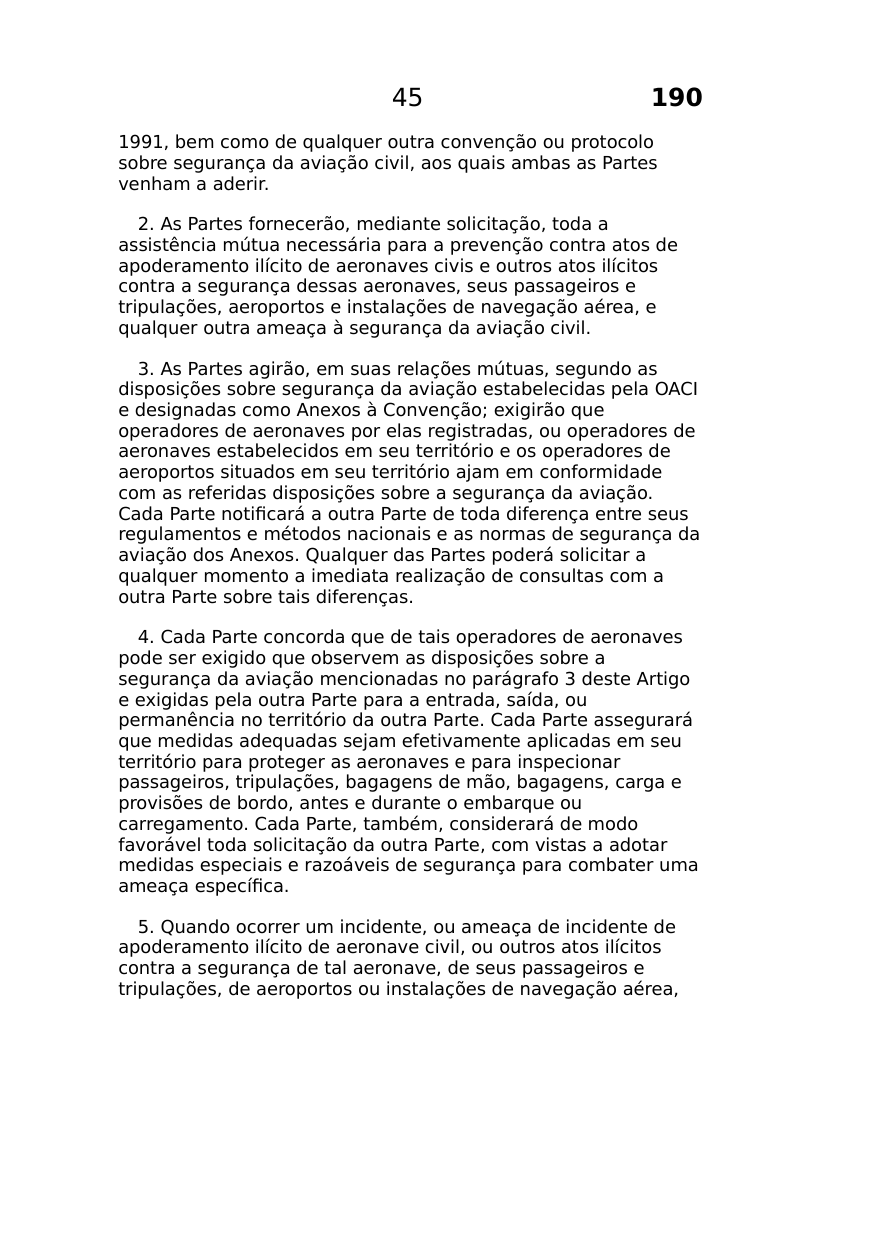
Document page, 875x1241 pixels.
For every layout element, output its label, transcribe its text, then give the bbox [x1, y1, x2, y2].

text 4. Cada Parte concorda que de tais operadores de aeronaves pode ser exigido que observem as disposições sobre a segurança da aviação mencionadas no parágrafo 3 deste Artigo e exigidas pela outra Parte para a entrada, saída, ou permanência no território da outra Parte. Cada Parte assegurará que medidas adequadas sejam efetivamente aplicadas em seu território para proteger as aeronaves e para inspecionar passageiros, tripulações, bagagens de mão, bagagens, carga e provisões de bordo, antes e durante o embarque ou carregamento. Cada Parte, também, considerará de modo favorável toda solicitação da outra Parte, com vistas a adotar medidas especiais e razoáveis de segurança para combater uma ameaça específica. [118, 627, 703, 897]
text 1991, bem como de qualquer outra convenção ou protocolo sobre segurança da aviação civil, aos quais ambas as Partes venham a aderir. [118, 132, 703, 194]
text 5. Quando ocorrer um incidente, ou ameaça de incidente de apoderamento ilícito de aeronave civil, ou outros atos ilícitos contra a segurança de tal aeronave, de seus passageiros e tripulações, de aeroportos ou instalações de navegação aérea, [118, 917, 703, 999]
text 3. As Partes agirão, em suas relações mútuas, segundo as disposições sobre segurança da aviação estabelecidas pela OACI e designadas como Anexos à Convenção; exigirão que operadores de aeronaves por elas registradas, ou operadores de aeronaves estabelecidos em seu território e os operadores de aeroportos situados em seu território ajam em conformidade com as referidas disposições sobre a segurança da aviação. Cada Parte notificará a outra Parte de toda diferença entre seus regulamentos e métodos nacionais e as normas de segurança da aviação dos Anexos. Qualquer das Partes poderá solicitar a qualquer momento a imediata realização de consultas com a outra Parte sobre tais diferenças. [118, 358, 703, 607]
text 2. As Partes fornecerão, mediante solicitação, toda a assistência mútua necessária para a prevenção contra atos de apoderamento ilícito de aeronaves civis e outros atos ilícitos contra a segurança dessas aeronaves, seus passageiros e tripulações, aeroportos e instalações de navegação aérea, e qualquer outra ameaça à segurança da aviação civil. [118, 214, 703, 338]
